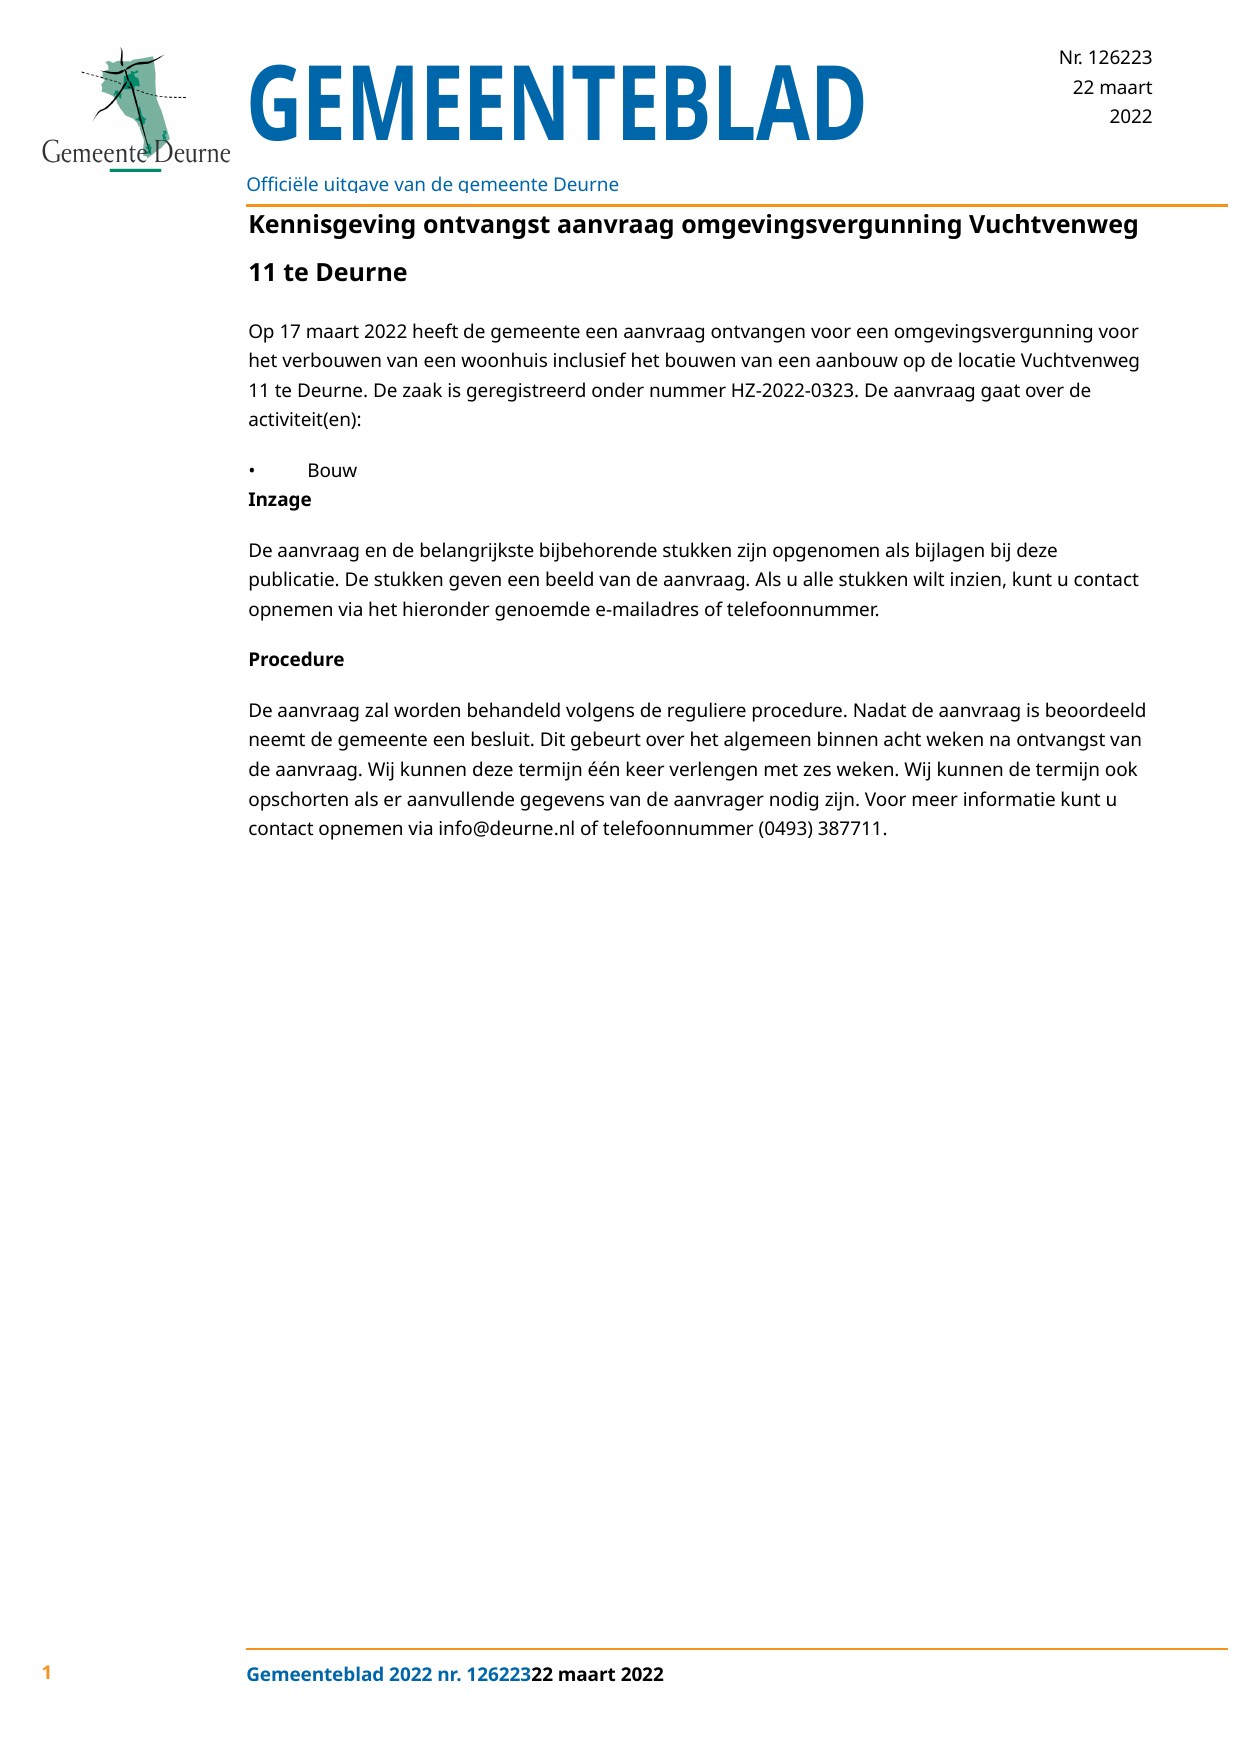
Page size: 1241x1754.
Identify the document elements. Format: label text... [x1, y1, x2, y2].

text De aanvraag zal worden behandeld volgens de reguliere procedure. Nadat de aanvraag is beoordeeld neemt de gemeente een besluit. Dit gebeurt over het algemeen binnen acht weken na ontvangst van de aanvraag. Wij kunnen deze termijn één keer verlengen met zes weken. Wij kunnen de termijn ook opschorten als er aanvullende gegevens van de aanvrager nodig zijn. Voor meer informatie kunt u contact opnemen via info@deurne.nl of telefoonnummer (0493) 387711. [248, 697, 1152, 841]
text De aanvraag en de belangrijkste bijbehorende stukken zijn opgenomen als bijlagen bij deze publicatie. De stukken geven een beeld van de aanvraag. Als u alle stukken wilt inzien, kunt u contact opnemen via het hieronder genoemde e-mailadres of telefoonnummer. [248, 537, 1152, 622]
text Op 17 maart 2022 heeft de gemeente een aanvraag ontvangen voor een omgevingsvergunning voor het verbouwen van een woonhuis inclusief het bouwen van een aanbouw op de locatie Vuchtvenweg 11 te Deurne. De zaak is geregistreerd onder nummer HZ-2022-0323. De aanvraag gaat over de activiteit(en): [248, 318, 1152, 432]
text Procedure [248, 647, 1152, 672]
picture [41, 47, 231, 172]
text Inzage [248, 487, 1152, 512]
list Bouw [248, 457, 1152, 483]
text Kennisgeving ontvangst aanvraag omgevingsvergunning Vuchtvenweg 11 te Deurne [248, 207, 1152, 288]
